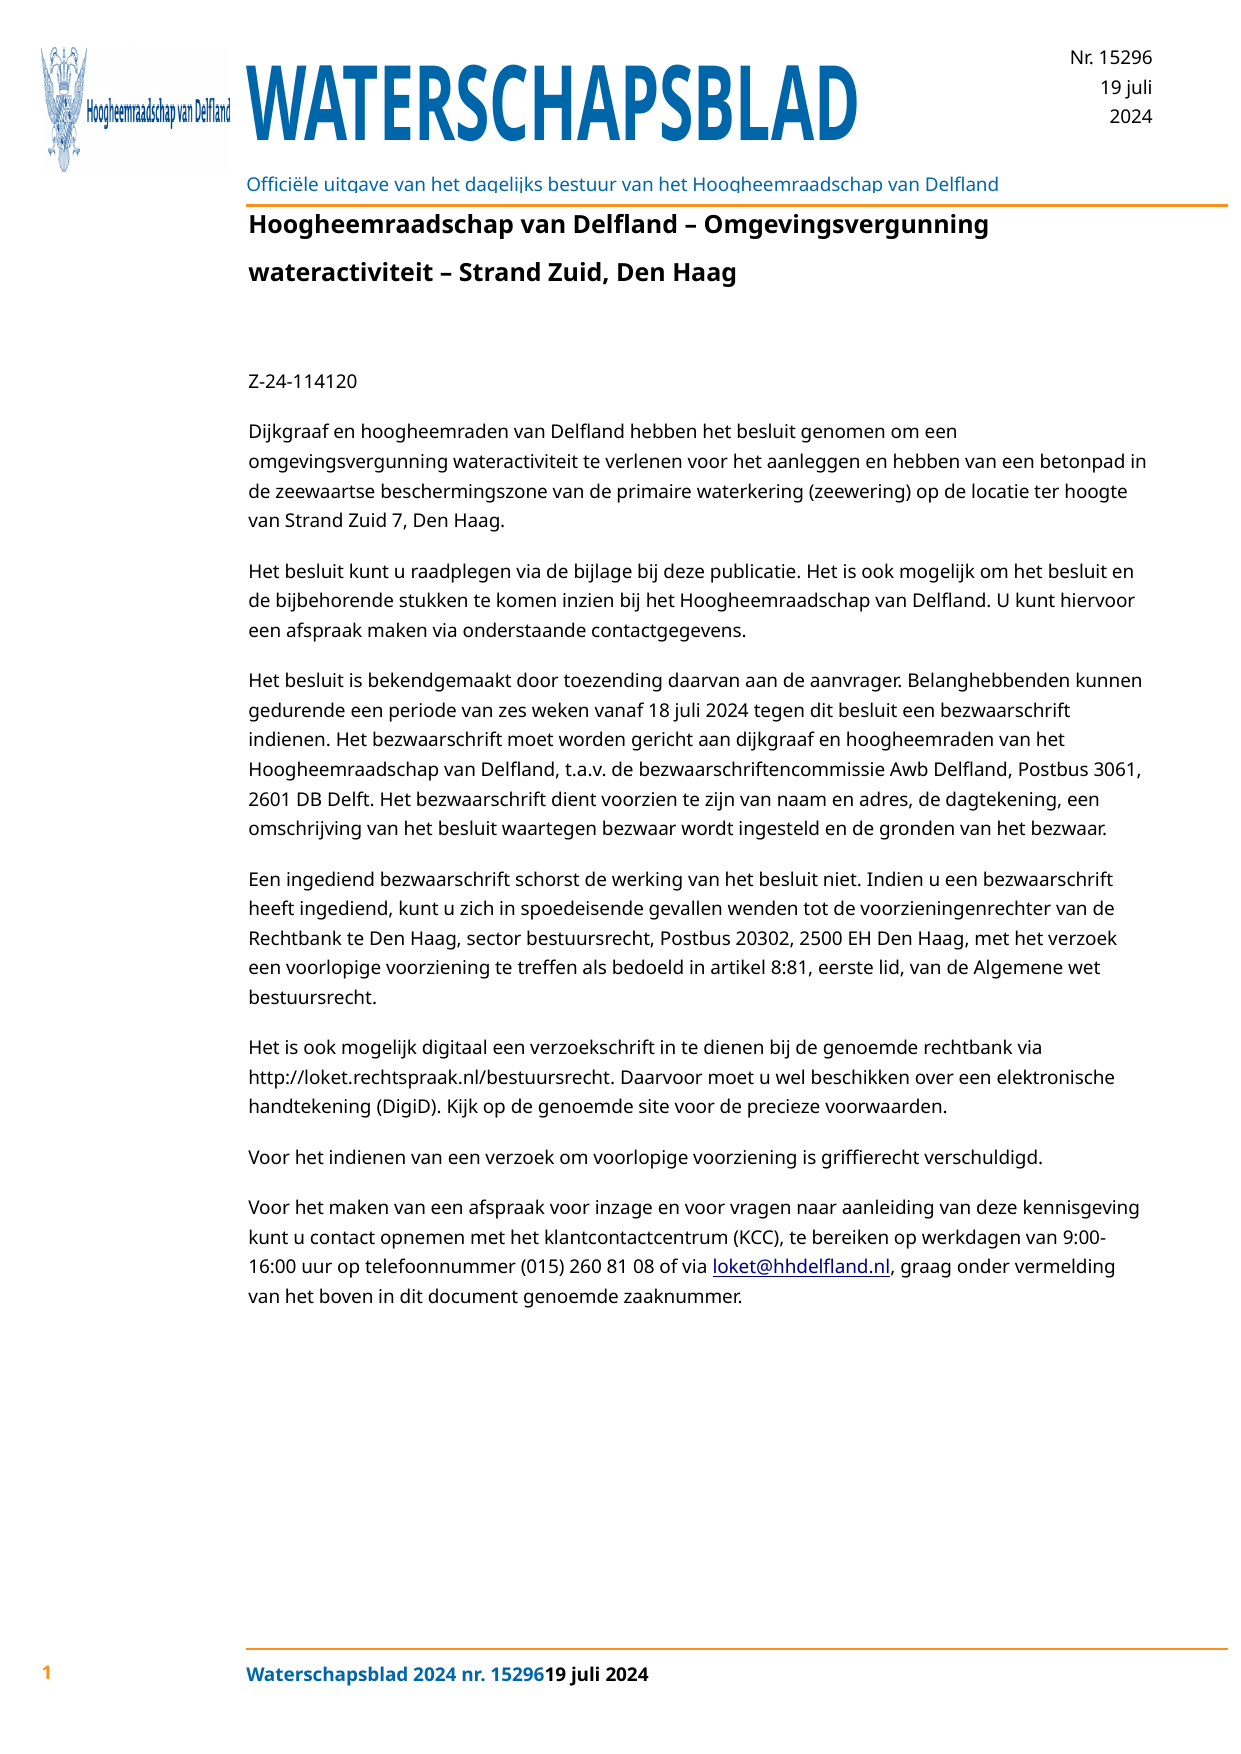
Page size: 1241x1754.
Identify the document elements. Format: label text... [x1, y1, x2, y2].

text Het is ook mogelijk digitaal een verzoekschrift in te dienen bij de genoemde rechtbank via http://loket.rechtspraak.nl/bestuursrecht. Daarvoor moet u wel beschikken over een elektronische handtekening (DigiD). Kijk op de genoemde site voor de precieze voorwaarden. [248, 1034, 1152, 1119]
picture [41, 47, 231, 172]
text Z-24-114120 [248, 368, 1152, 394]
text Een ingediend bezwaarschrift schorst de werking van het besluit niet. Indien u een bezwaarschrift heeft ingediend, kunt u zich in spoedeisende gevallen wenden tot de voorzieningenrechter van de Rechtbank te Den Haag, sector bestuursrecht, Postbus 20302, 2500 EH Den Haag, met het verzoek een voorlopige voorziening te treffen als bedoeld in artikel 8:81, eerste lid, van de Algemene wet bestuursrecht. [248, 866, 1152, 1010]
text Het besluit is bekendgemaakt door toezending daarvan aan de aanvrager. Belanghebbenden kunnen gedurende een periode van zes weken vanaf 18 juli 2024 tegen dit besluit een bezwaarschrift indienen. Het bezwaarschrift moet worden gericht aan dijkgraaf en hoogheemraden van het Hoogheemraadschap van Delfland, t.a.v. de bezwaarschriftencommissie Awb Delfland, Postbus 3061, 2601 DB Delft. Het bezwaarschrift dient voorzien te zijn van naam en adres, de dagtekening, een omschrijving van het besluit waartegen bezwaar wordt ingesteld en de gronden van het bezwaar. [248, 667, 1152, 841]
text Voor het indienen van een verzoek om voorlopige voorziening is griffierecht verschuldigd. [248, 1144, 1152, 1170]
text Het besluit kunt u raadplegen via de bijlage bij deze publicatie. Het is ook mogelijk om het besluit en de bijbehorende stukken te komen inzien bij het Hoogheemraadschap van Delfland. U kunt hiervoor een afspraak maken via onderstaande contactgegevens. [248, 558, 1152, 643]
text Hoogheemraadschap van Delfland – Omgevingsvergunning wateractiviteit – Strand Zuid, Den Haag [248, 207, 1152, 288]
text Voor het maken van een afspraak voor inzage en voor vragen naar aanleiding van deze kennisgeving kunt u contact opnemen met het klantcontactcentrum (KCC), te bereiken op werkdagen van 9:00-16:00 uur op telefoonnummer (015) 260 81 08 of via loket@hhdelfland.nl, graag onder vermelding van het boven in dit document genoemde zaaknummer. [248, 1194, 1152, 1309]
text Dijkgraaf en hoogheemraden van Delfland hebben het besluit genomen om een omgevingsvergunning wateractiviteit te verlenen voor het aanleggen en hebben van een betonpad in de zeewaartse beschermingszone van de primaire waterkering (zeewering) op de locatie ter hoogte van Strand Zuid 7, Den Haag. [248, 419, 1152, 533]
